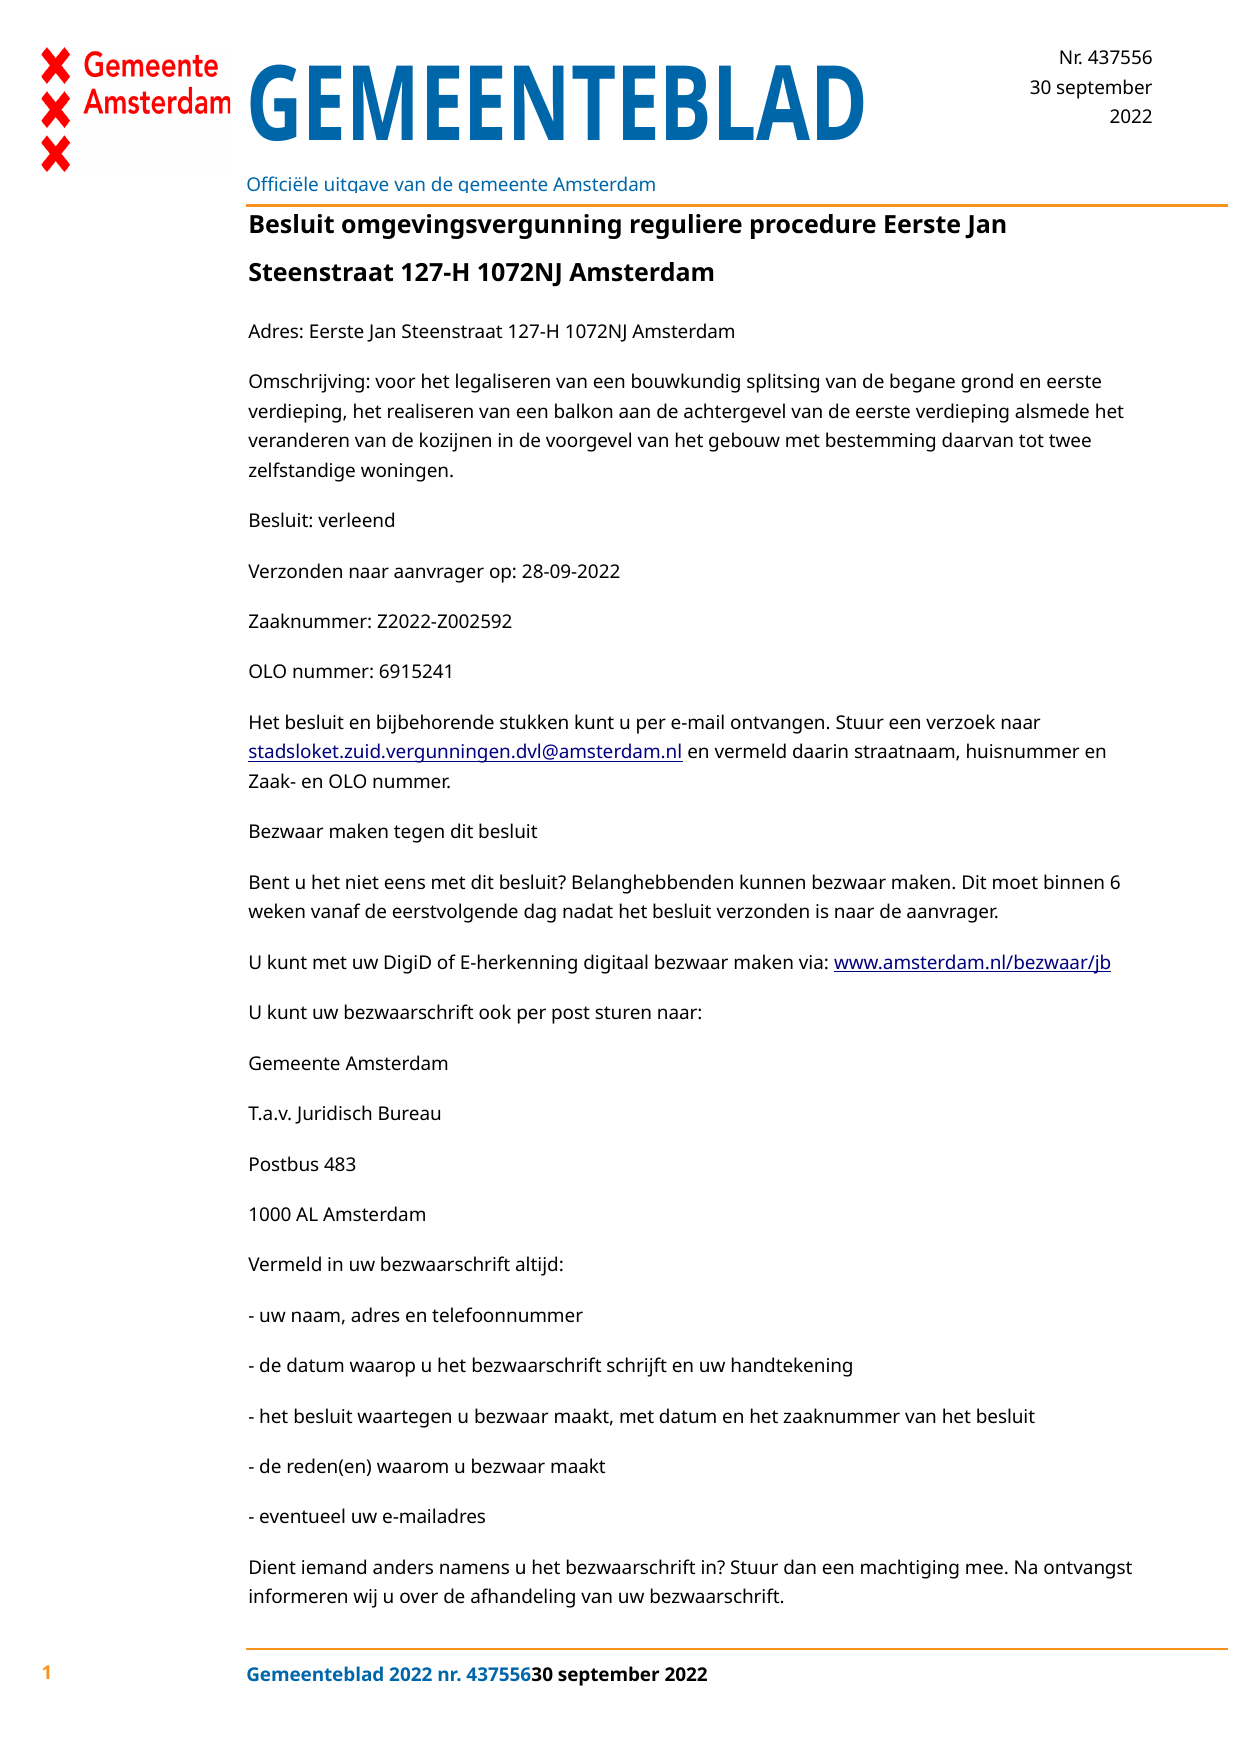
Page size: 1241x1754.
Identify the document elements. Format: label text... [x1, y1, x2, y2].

text Vermeld in uw bezwaarschrift altijd: [248, 1252, 1152, 1277]
text - de datum waarop u het bezwaarschrift schrijft en uw handtekening [248, 1352, 1152, 1378]
text U kunt uw bezwaarschrift ook per post sturen naar: [248, 999, 1152, 1025]
text Omschrijving: voor het legaliseren van een bouwkundig splitsing van de begane grond en eerste verdieping, het realiseren van een balkon aan de achtergevel van de eerste verdieping alsmede het veranderen van de kozijnen in de voorgevel van het gebouw met bestemming daarvan tot twee zelfstandige woningen. [248, 368, 1152, 483]
text OLO nummer: 6915241 [248, 659, 1152, 684]
text 1000 AL Amsterdam [248, 1201, 1152, 1227]
text - het besluit waartegen u bezwaar maakt, met datum en het zaaknummer van het besluit [248, 1403, 1152, 1429]
text Bezwaar maken tegen dit besluit [248, 819, 1152, 844]
text Postbus 483 [248, 1151, 1152, 1177]
text Dient iemand anders namens u het bezwaarschrift in? Stuur dan een machtiging mee. Na ontvangst informeren wij u over de afhandeling van uw bezwaarschrift. [248, 1554, 1152, 1609]
text Gemeente Amsterdam [248, 1050, 1152, 1076]
text Verzonden naar aanvrager op: 28-09-2022 [248, 558, 1152, 584]
text T.a.v. Juridisch Bureau [248, 1100, 1152, 1126]
text - uw naam, adres en telefoonnummer [248, 1302, 1152, 1328]
text Zaaknummer: Z2022-Z002592 [248, 608, 1152, 634]
text Bent u het niet eens met dit besluit? Belanghebbenden kunnen bezwaar maken. Dit moet binnen 6 weken vanaf de eerstvolgende dag nadat het besluit verzonden is naar de aanvrager. [248, 869, 1152, 924]
text U kunt met uw DigiD of E-herkenning digitaal bezwaar maken via: www.amsterdam.nl/bezwaar/jb [248, 949, 1152, 975]
text Besluit omgevingsvergunning reguliere procedure Eerste Jan Steenstraat 127-H 1072NJ Amsterdam [248, 207, 1152, 288]
text Besluit: verleend [248, 507, 1152, 533]
text - eventueel uw e-mailadres [248, 1504, 1152, 1529]
text Het besluit en bijbehorende stukken kunt u per e-mail ontvangen. Stuur een verzoek naar stadsloket.zuid.vergunningen.dvl@amsterdam.nl en vermeld daarin straatnaam, huisnummer en Zaak- en OLO nummer. [248, 709, 1152, 794]
picture [41, 47, 231, 172]
text Adres: Eerste Jan Steenstraat 127-H 1072NJ Amsterdam [248, 318, 1152, 344]
text - de reden(en) waarom u bezwaar maakt [248, 1453, 1152, 1479]
